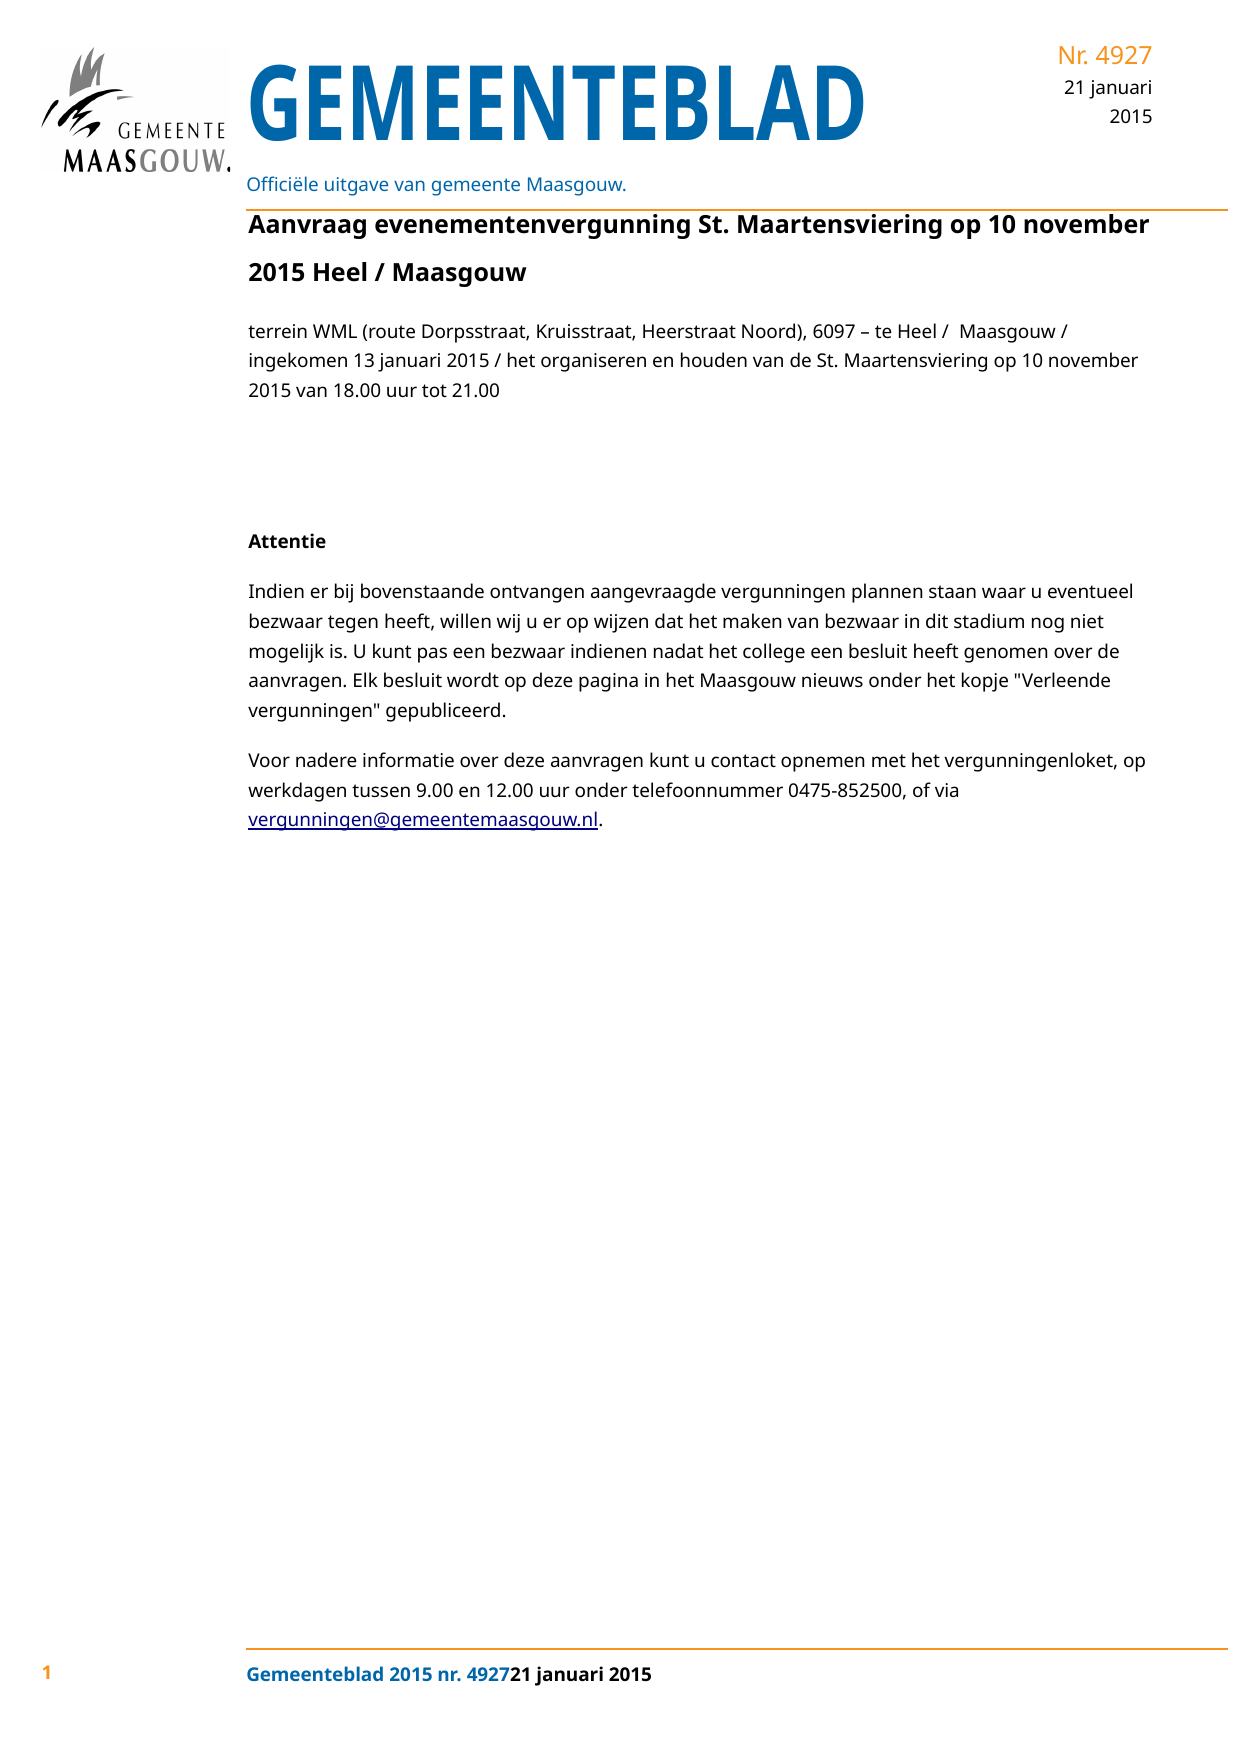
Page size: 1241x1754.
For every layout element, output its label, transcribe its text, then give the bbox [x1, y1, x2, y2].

text terrein WML (route Dorpsstraat, Kruisstraat, Heerstraat Noord), 6097 – te Heel / Maasgouw / ingekomen 13 januari 2015 / het organiseren en houden van de St. Maartensviering op 10 november 2015 van 18.00 uur tot 21.00 [248, 318, 1152, 403]
picture [41, 47, 231, 172]
text Indien er bij bovenstaande ontvangen aangevraagde vergunningen plannen staan waar u eventueel bezwaar tegen heeft, willen wij u er op wijzen dat het maken van bezwaar in dit stadium nog niet mogelijk is. U kunt pas een bezwaar indienen nadat het college een besluit heeft genomen over de aanvragen. Elk besluit wordt op deze pagina in het Maasgouw nieuws onder het kopje "Verleende vergunningen" gepubliceerd. [248, 579, 1152, 723]
text Voor nadere informatie over deze aanvragen kunt u contact opnemen met het vergunningenloket, op werkdagen tussen 9.00 en 12.00 uur onder telefoonnummer 0475-852500, of via vergunningen@gemeentemaasgouw.nl. [248, 747, 1152, 832]
text Aanvraag evenementenvergunning St. Maartensviering op 10 november 2015 Heel / Maasgouw [248, 211, 1152, 288]
text Attentie [248, 528, 1152, 554]
